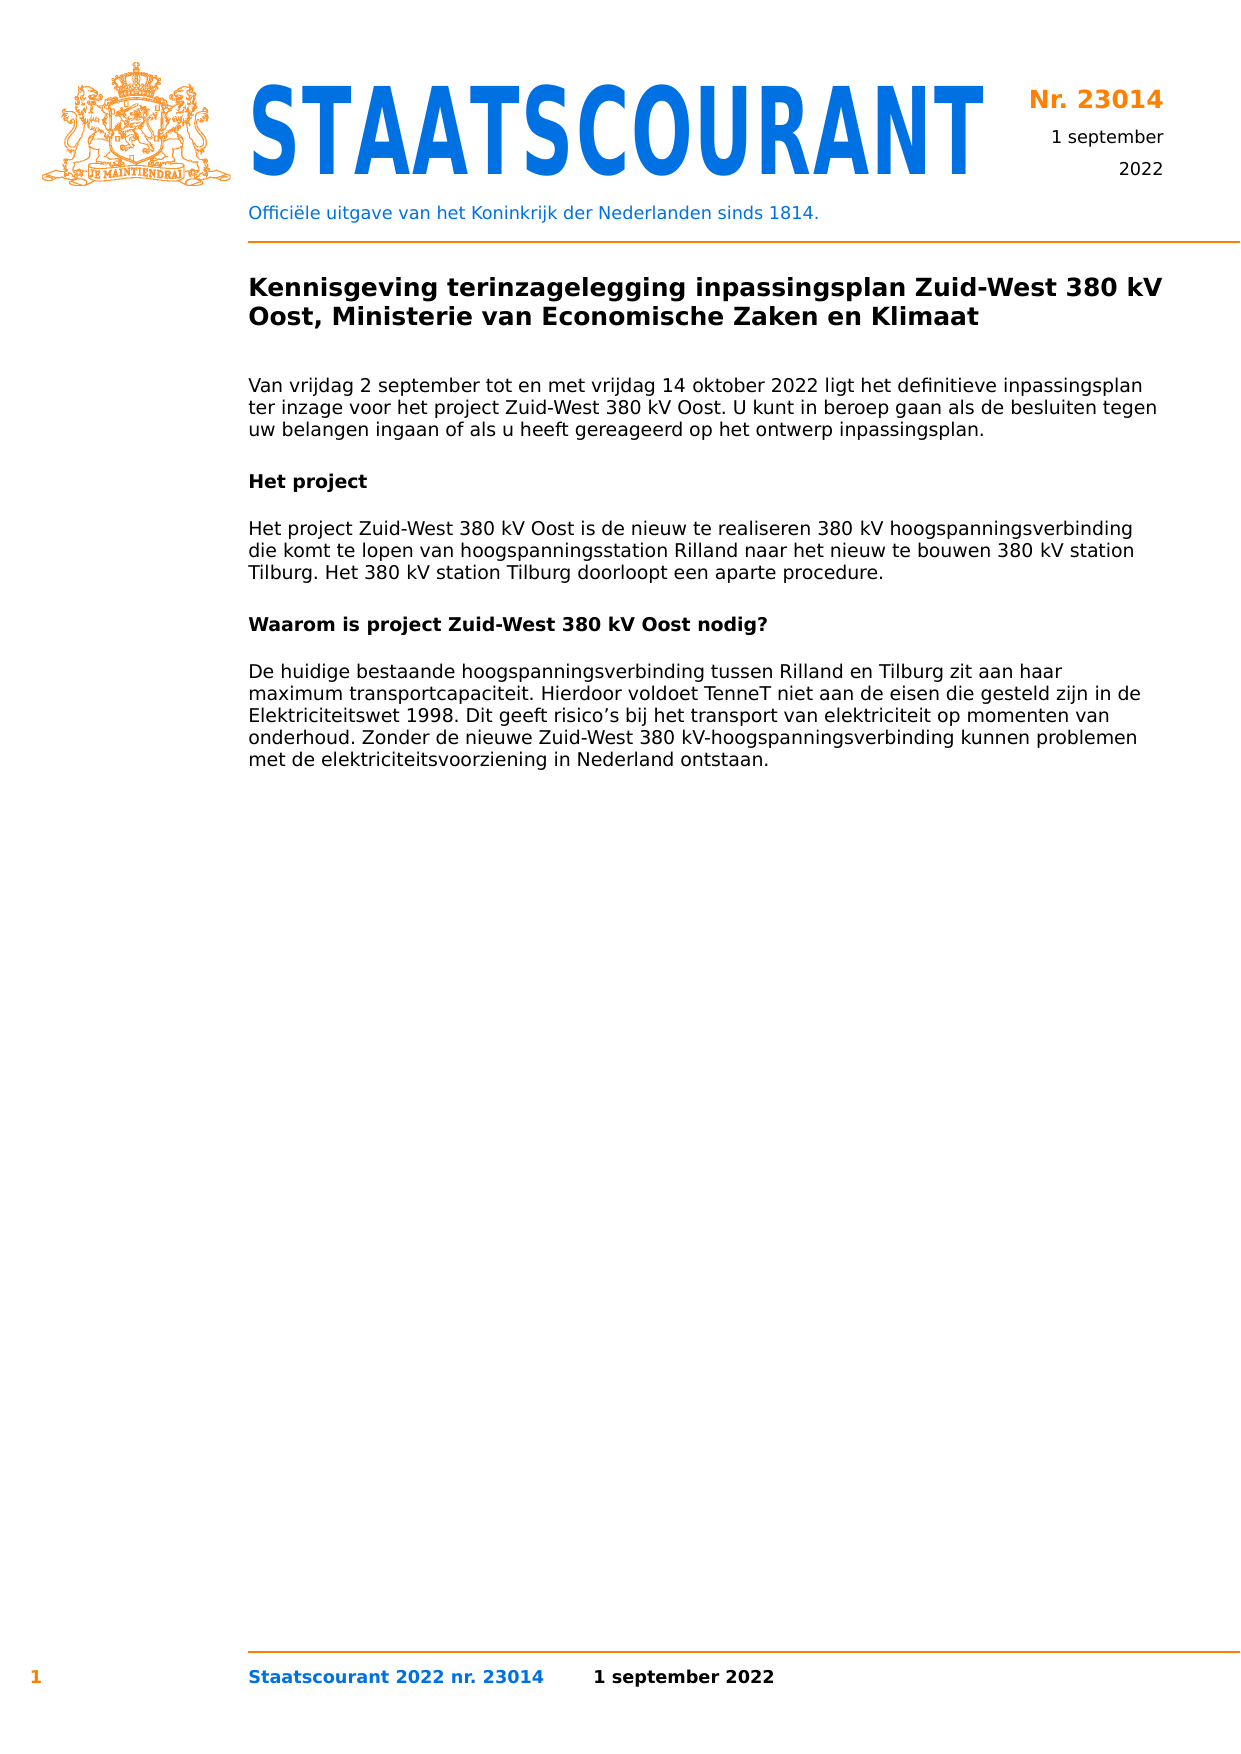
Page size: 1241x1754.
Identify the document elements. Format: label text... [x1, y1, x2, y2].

table_cell 1 september [998, 121, 1240, 153]
text Van vrijdag 2 september tot en met vrijdag 14 oktober 2022 ligt het definitieve inpassingsplan ter inzage voor het project Zuid-West 380 kV Oost. U kunt in beroep gaan als de besluiten tegen uw belangen ingaan of als u heeft gereageerd op het ontwerp inpassingsplan. [248, 375, 1163, 441]
picture [41, 62, 231, 186]
text Het project Zuid-West 380 kV Oost is de nieuw te realiseren 380 kV hoogspanningsverbinding die komt te lopen van hoogspanningsstation Rilland naar het nieuw te bouwen 380 kV station Tilburg. Het 380 kV station Tilburg doorloopt een aparte procedure. [248, 518, 1163, 584]
text De huidige bestaande hoogspanningsverbinding tussen Rilland en Tilburg zit aan haar maximum transportcapaciteit. Hierdoor voldoet TenneT niet aan de eisen die gesteld zijn in de Elektriciteitswet 1998. Dit geeft risico’s bij het transport van elektriciteit op momenten van onderhoud. Zonder de nieuwe Zuid-West 380 kV-hoogspanningsverbinding kunnen problemen met de elektriciteitsvoorziening in Nederland ontstaan. [248, 661, 1163, 771]
subtitle Waarom is project Zuid-West 380 kV Oost nodig? [248, 614, 1163, 636]
table_header [25, 62, 248, 241]
table_cell Officiële uitgave van het Koninkrijk der Nederlanden sinds 1814. [248, 203, 1240, 241]
subtitle Het project [248, 471, 1163, 493]
table_header Nr. 23014 [998, 62, 1240, 121]
table_cell 2022 [998, 153, 1240, 203]
subtitle Kennisgeving terinzagelegging inpassingsplan Zuid-West 380 kV Oost, Ministerie van Economische Zaken en Klimaat [248, 273, 1163, 331]
table_header STAATSCOURANT [248, 62, 998, 203]
